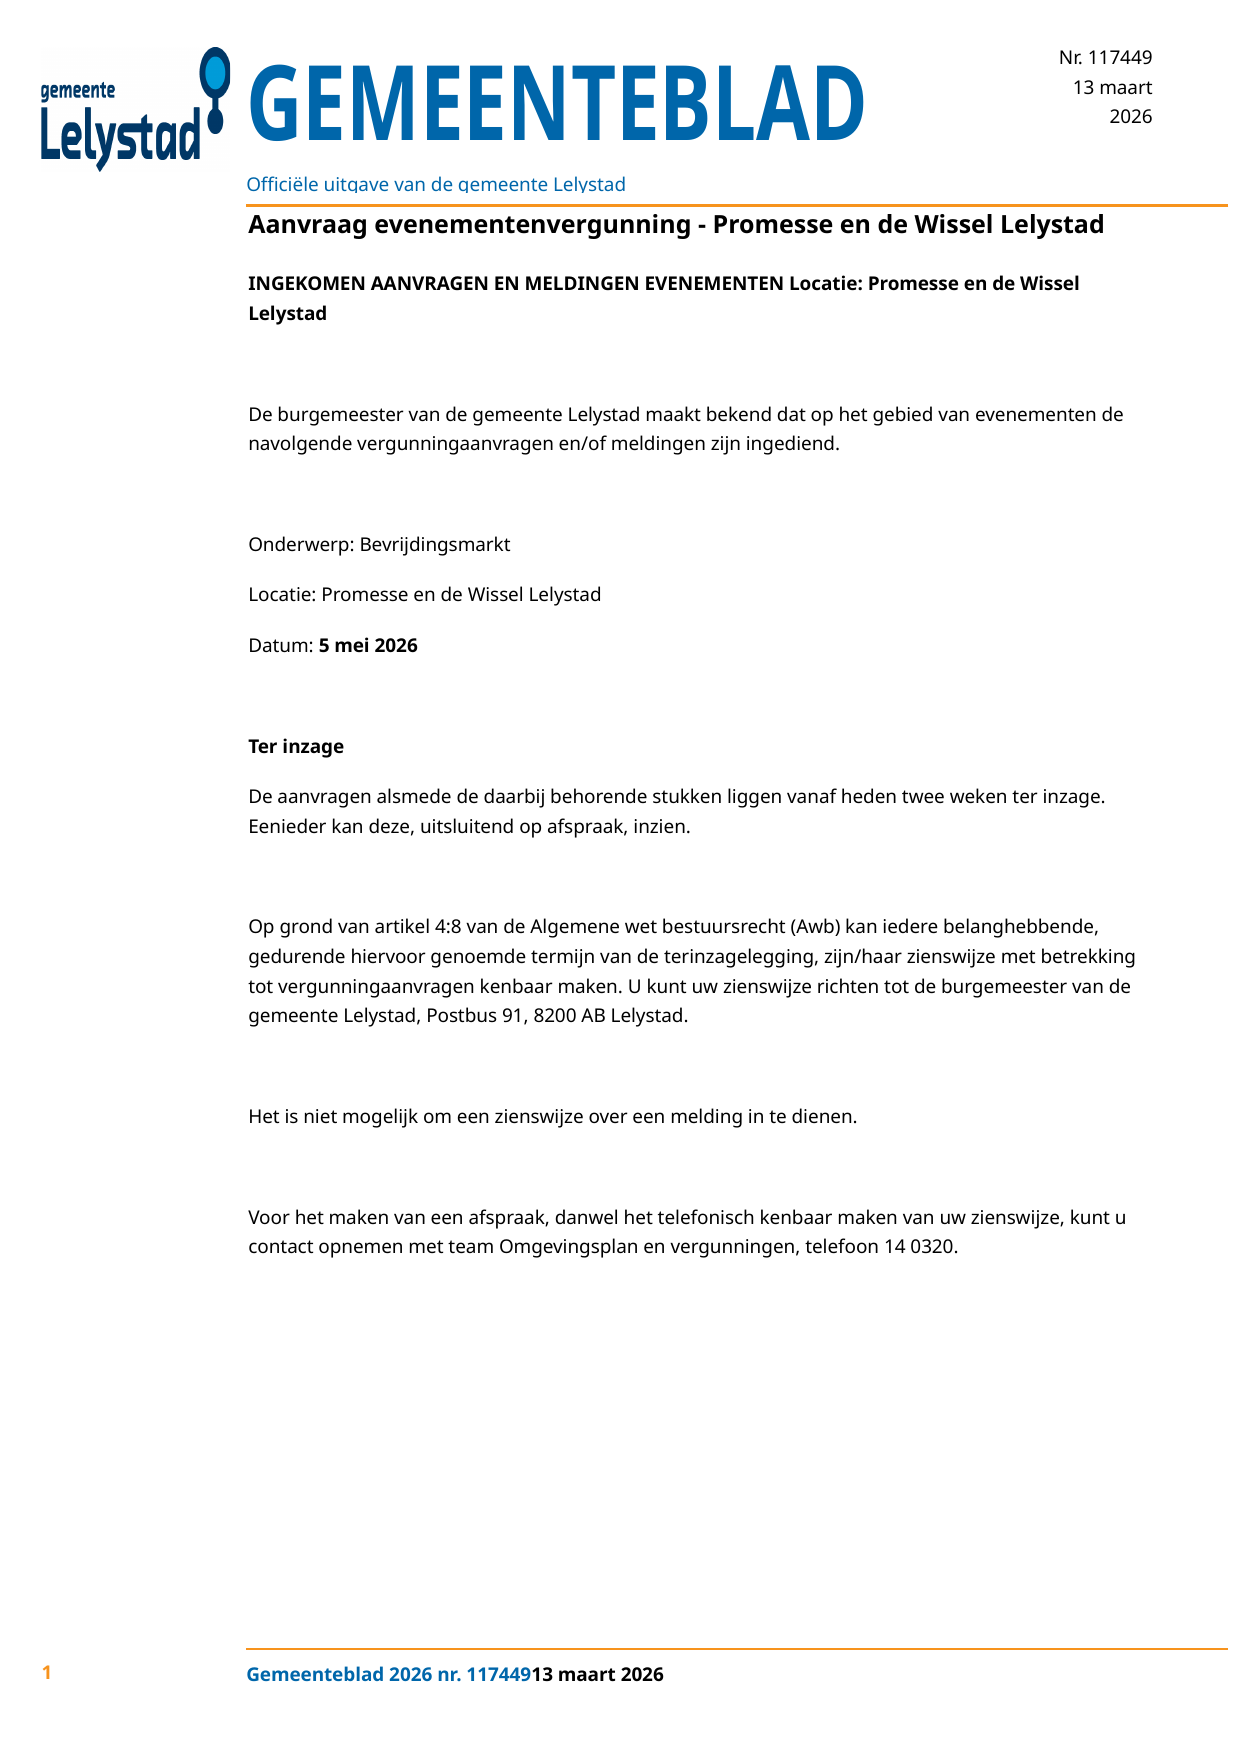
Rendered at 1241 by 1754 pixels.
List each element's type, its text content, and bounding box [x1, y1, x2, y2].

text Datum: 5 mei 2026 [248, 632, 1152, 658]
text INGEKOMEN AANVRAGEN EN MELDINGEN EVENEMENTEN Locatie: Promesse en de Wissel Lelystad [248, 270, 1152, 326]
text De aanvragen alsmede de daarbij behorende stukken liggen vanaf heden twee weken ter inzage. Eenieder kan deze, uitsluitend op afspraak, inzien. [248, 783, 1152, 838]
text Onderwerp: Bevrijdingsmarkt [248, 531, 1152, 557]
picture [41, 47, 231, 172]
text Ter inzage [248, 733, 1152, 758]
text Locatie: Promesse en de Wissel Lelystad [248, 582, 1152, 607]
text Voor het maken van een afspraak, danwel het telefonisch kenbaar maken van uw zienswijze, kunt u contact opnemen met team Omgevingsplan en vergunningen, telefoon 14 0320. [248, 1204, 1152, 1259]
text De burgemeester van de gemeente Lelystad maakt bekend dat op het gebied van evenementen de navolgende vergunningaanvragen en/of meldingen zijn ingediend. [248, 401, 1152, 456]
text Het is niet mogelijk om een zienswijze over een melding in te dienen. [248, 1103, 1152, 1129]
text Aanvraag evenementenvergunning - Promesse en de Wissel Lelystad [248, 207, 1152, 241]
text Op grond van artikel 4:8 van de Algemene wet bestuursrecht (Awb) kan iedere belanghebbende, gedurende hiervoor genoemde termijn van de terinzagelegging, zijn/haar zienswijze met betrekking tot vergunningaanvragen kenbaar maken. U kunt uw zienswijze richten tot de burgemeester van de gemeente Lelystad, Postbus 91, 8200 AB Lelystad. [248, 914, 1152, 1028]
